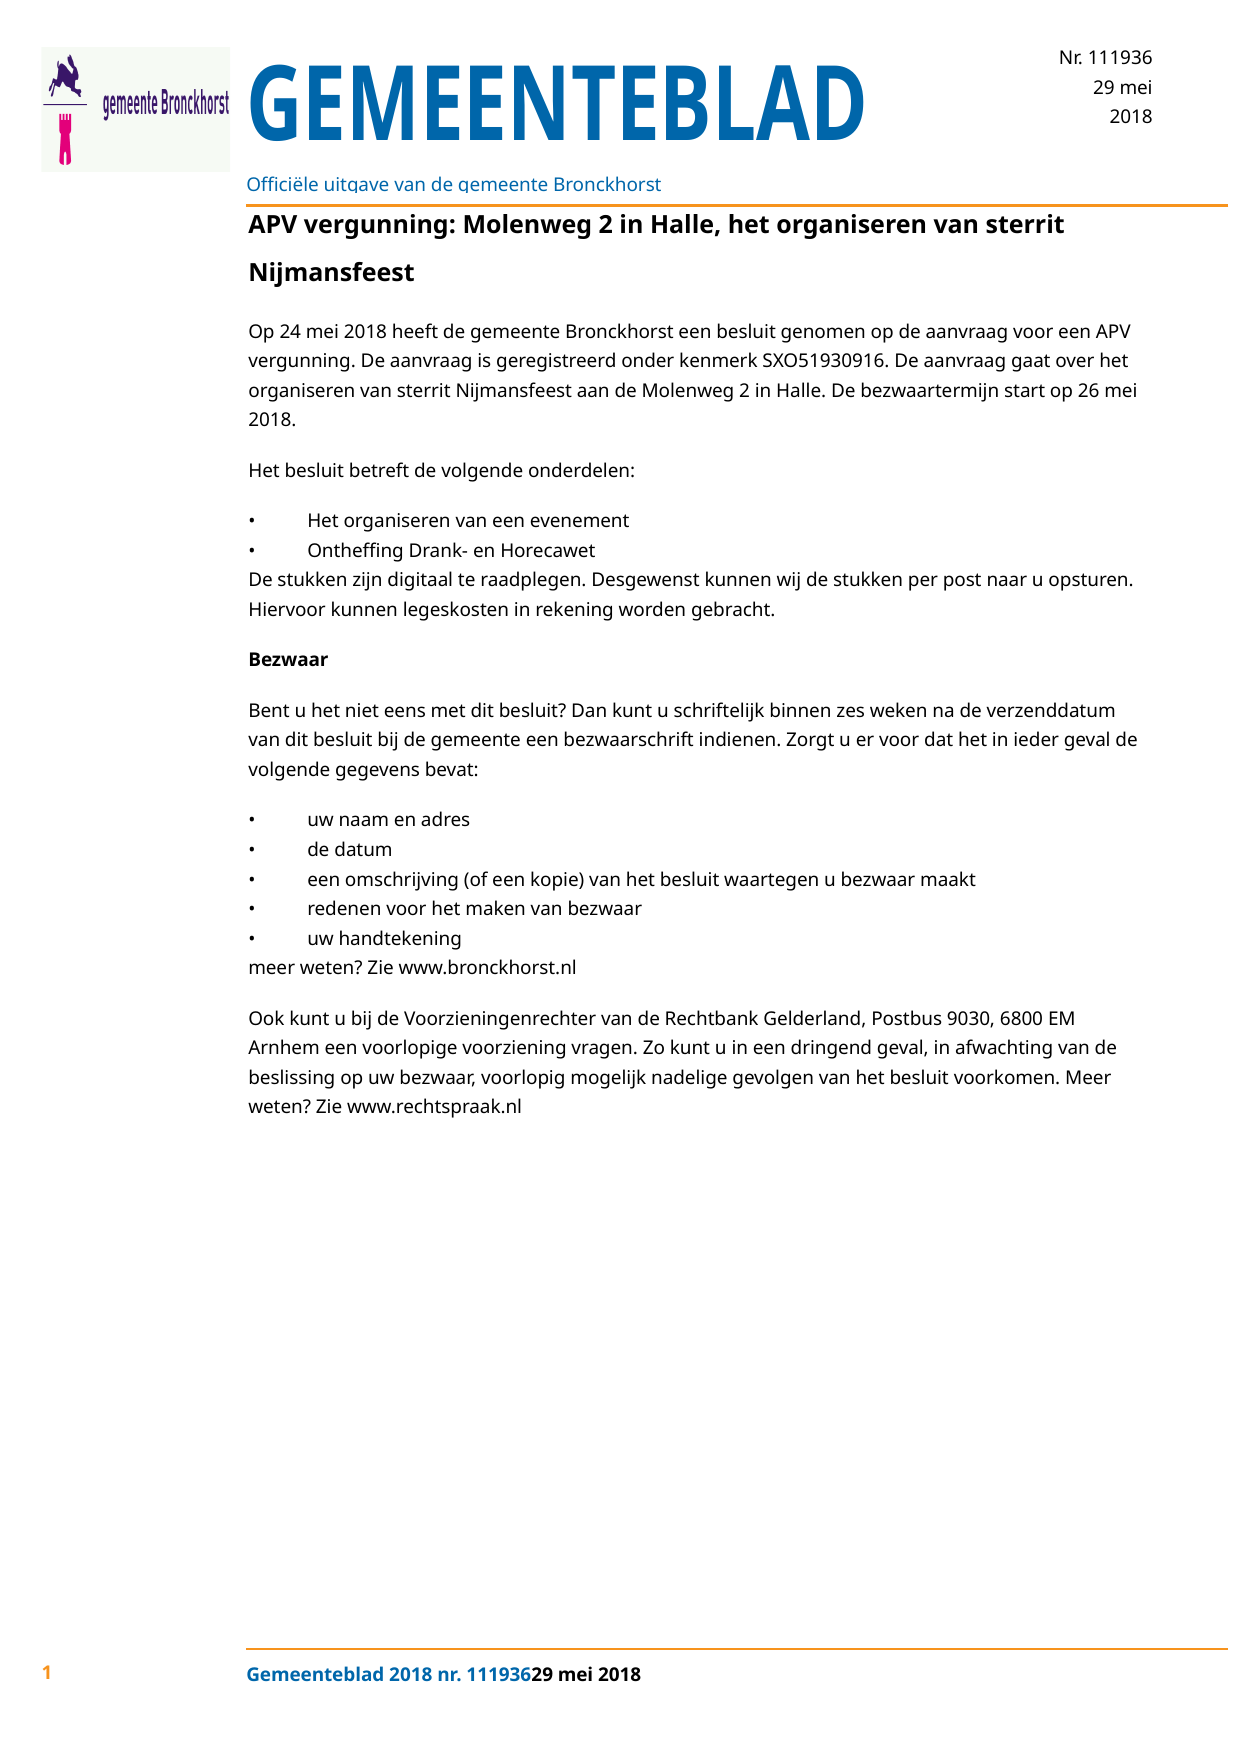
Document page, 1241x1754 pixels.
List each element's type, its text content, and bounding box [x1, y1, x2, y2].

list de datum [248, 836, 1152, 862]
list Het organiseren van een evenement [248, 507, 1152, 533]
text APV vergunning: Molenweg 2 in Halle, het organiseren van sterrit Nijmansfeest [248, 207, 1152, 288]
text Bezwaar [248, 647, 1152, 672]
text Bent u het niet eens met dit besluit? Dan kunt u schriftelijk binnen zes weken na de verzenddatum van dit besluit bij de gemeente een bezwaarschrift indienen. Zorgt u er voor dat het in ieder geval de volgende gegevens bevat: [248, 697, 1152, 782]
text Ook kunt u bij de Voorzieningenrechter van de Rechtbank Gelderland, Postbus 9030, 6800 EM Arnhem een voorlopige voorziening vragen. Zo kunt u in een dringend geval, in afwachting van de beslissing op uw bezwaar, voorlopig mogelijk nadelige gevolgen van het besluit voorkomen. Meer weten? Zie www.rechtspraak.nl [248, 1005, 1152, 1119]
list Ontheffing Drank- en Horecawet [248, 537, 1152, 563]
list uw handtekening [248, 925, 1152, 951]
text Op 24 mei 2018 heeft de gemeente Bronckhorst een besluit genomen op de aanvraag voor een APV vergunning. De aanvraag is geregistreerd onder kenmerk SXO51930916. De aanvraag gaat over het organiseren van sterrit Nijmansfeest aan de Molenweg 2 in Halle. De bezwaartermijn start op 26 mei 2018. [248, 318, 1152, 432]
text De stukken zijn digitaal te raadplegen. Desgewenst kunnen wij de stukken per post naar u opsturen. Hiervoor kunnen legeskosten in rekening worden gebracht. [248, 567, 1152, 622]
list redenen voor het maken van bezwaar [248, 895, 1152, 921]
picture [41, 47, 231, 172]
text Het besluit betreft de volgende onderdelen: [248, 457, 1152, 483]
list uw naam en adres [248, 807, 1152, 832]
text meer weten? Zie www.bronckhorst.nl [248, 954, 1152, 980]
list een omschrijving (of een kopie) van het besluit waartegen u bezwaar maakt [248, 866, 1152, 892]
